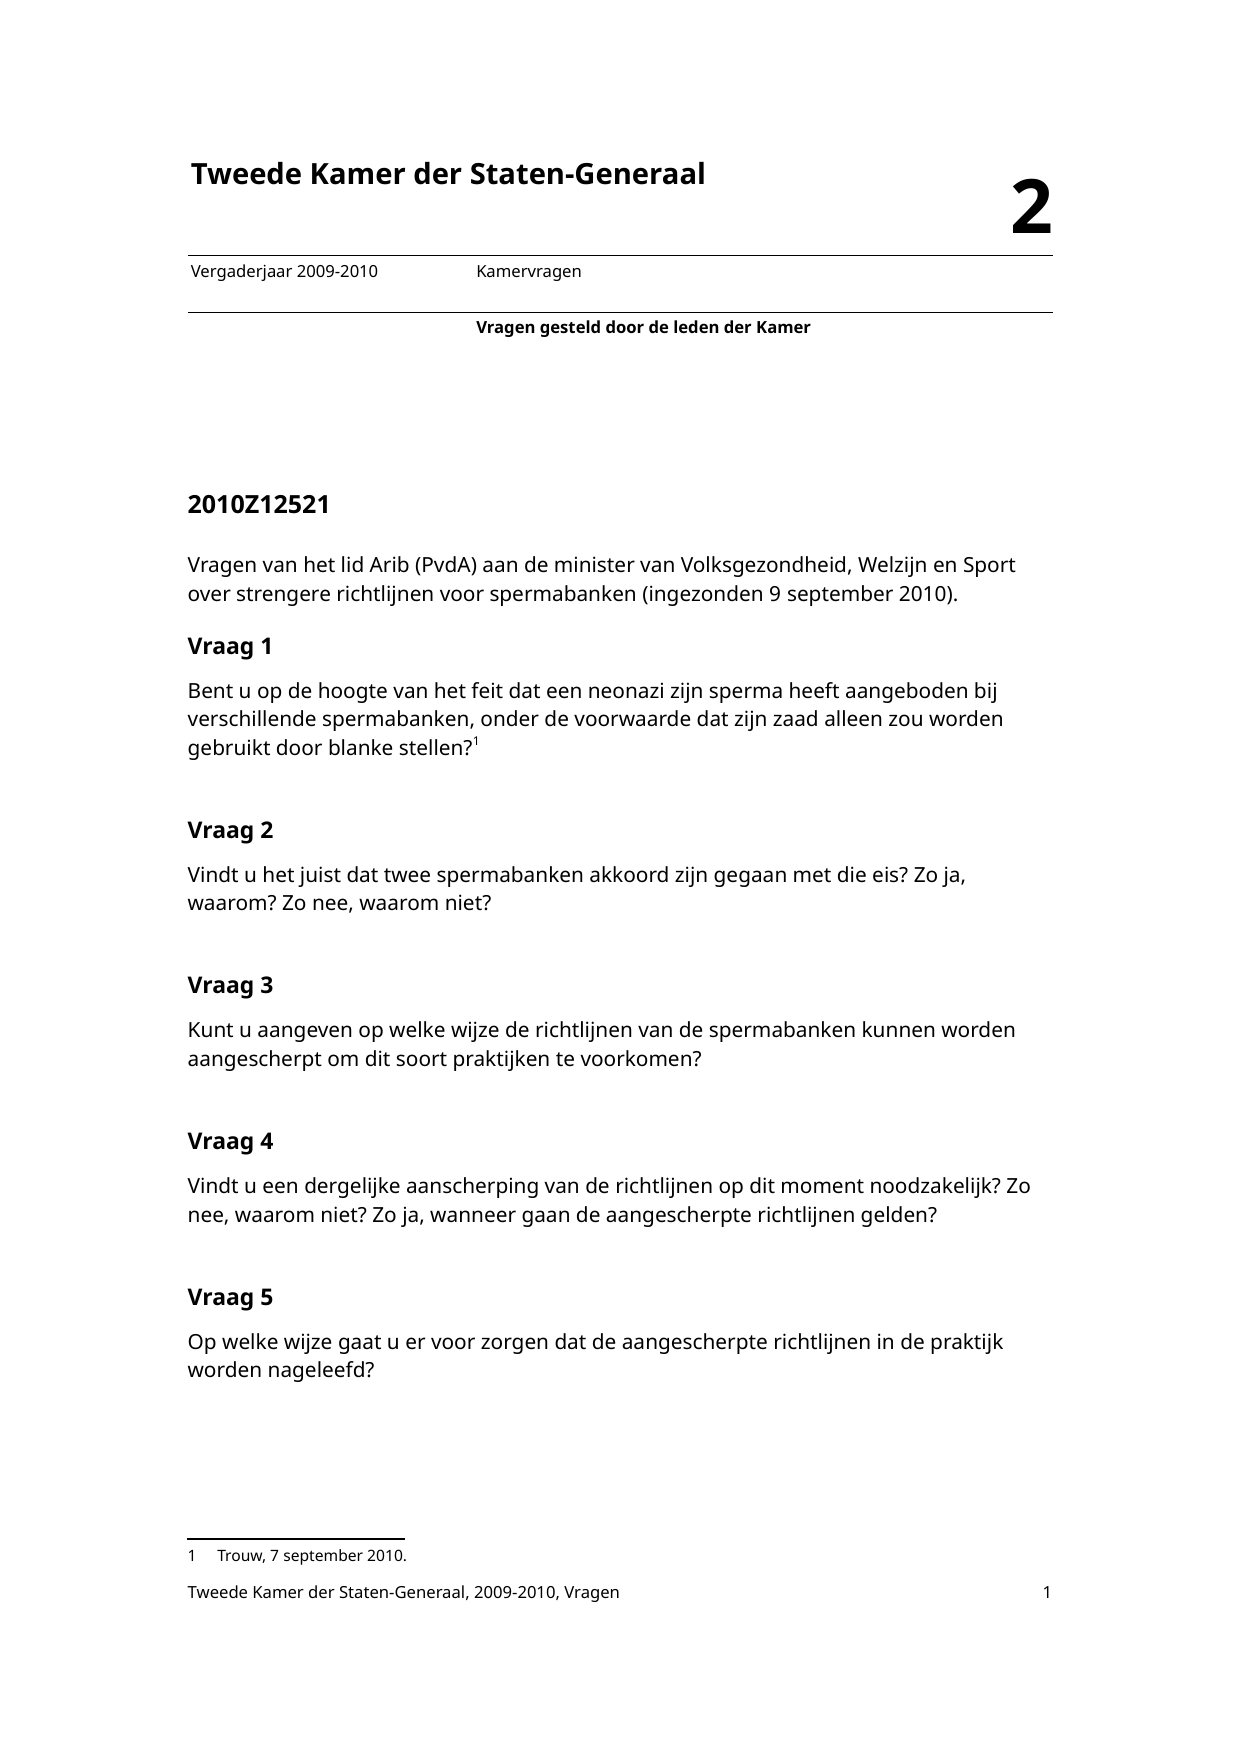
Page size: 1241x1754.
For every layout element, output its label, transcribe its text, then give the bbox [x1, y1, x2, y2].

table_cell Vragen gesteld door de leden der Kamer [473, 313, 1053, 339]
text Kunt u aangeven op welke wijze de richtlijnen van de spermabanken kunnen worden aangescherpt om dit soort praktijken te voorkomen? [187, 1016, 1053, 1072]
subtitle Vraag 4 [187, 1125, 1053, 1156]
text Trouw, 7 september 2010. [187, 1538, 1053, 1566]
text Vindt u het juist dat twee spermabanken akkoord zijn gegaan met die eis? Zo ja, waarom? Zo nee, waarom niet? [187, 860, 1053, 917]
subtitle Vraag 1 [187, 630, 1053, 661]
text Vragen van het lid Arib (PvdA) aan de minister van Volksgezondheid, Welzijn en Sport over strengere richtlijnen voor spermabanken (ingezonden 9 september 2010). [187, 550, 1053, 607]
text Vindt u een dergelijke aanscherping van de richtlijnen op dit moment noodzakelijk? Zo nee, waarom niet? Zo ja, wanneer gaan de aangescherpte richtlijnen gelden? [187, 1171, 1053, 1228]
table_header 2 [880, 150, 1053, 255]
text Bent u op de hoogte van het feit dat een neonazi zijn sperma heeft aangeboden bij verschillende spermabanken, onder de voorwaarde dat zijn zaad alleen zou worden gebruikt door blanke stellen? [187, 676, 1053, 761]
table_header Tweede Kamer der Staten-Generaal [188, 150, 879, 255]
subtitle Vraag 5 [187, 1281, 1053, 1312]
subtitle Vraag 2 [187, 814, 1053, 845]
subtitle Vraag 3 [187, 969, 1053, 1001]
text Op welke wijze gaat u er voor zorgen dat de aangescherpte richtlijnen in de praktijk worden nageleefd? [187, 1327, 1053, 1384]
text 2010Z12521 [187, 487, 1053, 521]
table_cell Kamervragen [473, 256, 1053, 312]
table_cell [188, 313, 473, 339]
table_cell Vergaderjaar 2009-2010 [188, 256, 473, 312]
